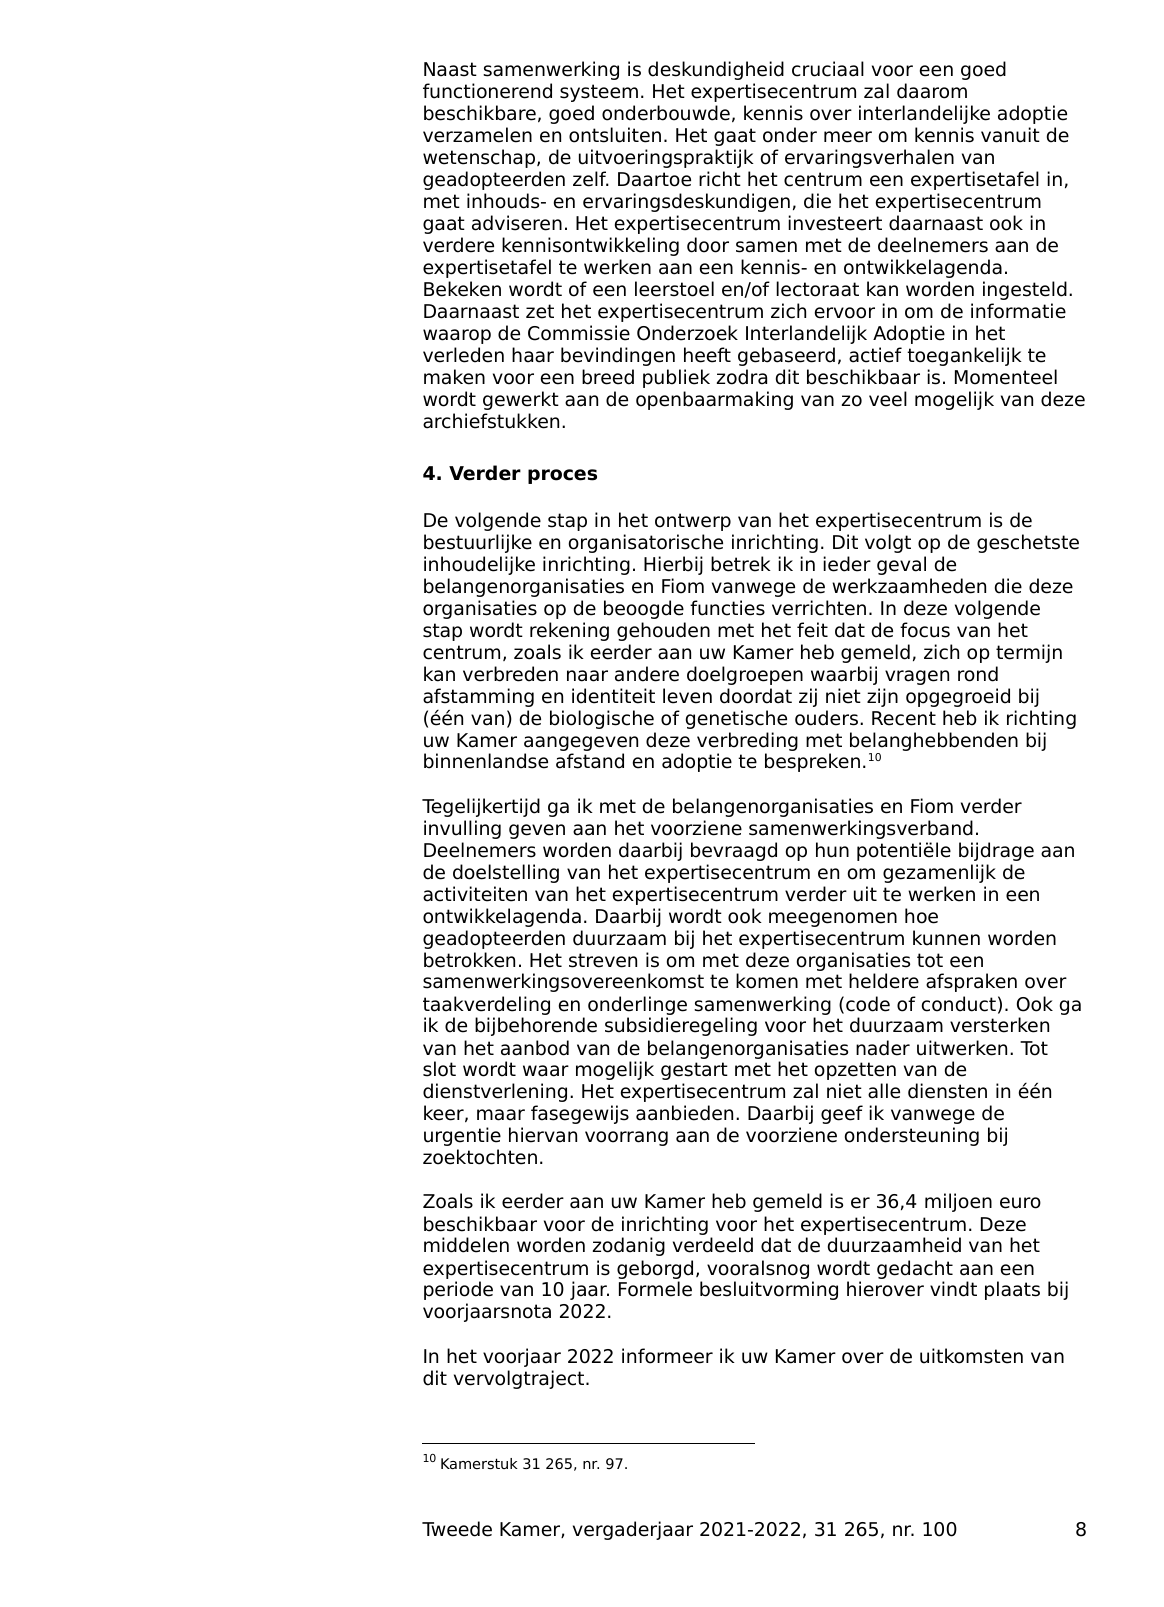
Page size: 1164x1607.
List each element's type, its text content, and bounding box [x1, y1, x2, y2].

text Zoals ik eerder aan uw Kamer heb gemeld is er 36,4 miljoen euro beschikbaar voor de inrichting voor het expertisecentrum. Deze middelen worden zodanig verdeeld dat de duurzaamheid van het expertisecentrum is geborgd, vooralsnog wordt gedacht aan een periode van 10 jaar. Formele besluitvorming hierover vindt plaats bij voorjaarsnota 2022. [422, 1191, 1087, 1323]
text In het voorjaar 2022 informeer ik uw Kamer over de uitkomsten van dit vervolgtraject. [422, 1346, 1087, 1389]
subtitle 4. Verder proces [422, 463, 1087, 485]
text Kamerstuk 31 265, nr. 97. [422, 1452, 1087, 1474]
text Naast samenwerking is deskundigheid cruciaal voor een goed functionerend systeem. Het expertisecentrum zal daarom beschikbare, goed onderbouwde, kennis over interlandelijke adoptie verzamelen en ontsluiten. Het gaat onder meer om kennis vanuit de wetenschap, de uitvoeringspraktijk of ervaringsverhalen van geadopteerden zelf. Daartoe richt het centrum een expertisetafel in, met inhouds- en ervaringsdeskundigen, die het expertisecentrum gaat adviseren. Het expertisecentrum investeert daarnaast ook in verdere kennisontwikkeling door samen met de deelnemers aan de expertisetafel te werken aan een kennis- en ontwikkelagenda. Bekeken wordt of een leerstoel en/of lectoraat kan worden ingesteld. Daarnaast zet het expertisecentrum zich ervoor in om de informatie waarop de Commissie Onderzoek Interlandelijk Adoptie in het verleden haar bevindingen heeft gebaseerd, actief toegankelijk te maken voor een breed publiek zodra dit beschikbaar is. Momenteel wordt gewerkt aan de openbaarmaking van zo veel mogelijk van deze archiefstukken. [422, 59, 1087, 433]
text De volgende stap in het ontwerp van het expertisecentrum is de bestuurlijke en organisatorische inrichting. Dit volgt op de geschetste inhoudelijke inrichting. Hierbij betrek ik in ieder geval de belangenorganisaties en Fiom vanwege de werkzaamheden die deze organisaties op de beoogde functies verrichten. In deze volgende stap wordt rekening gehouden met het feit dat de focus van het centrum, zoals ik eerder aan uw Kamer heb gemeld, zich op termijn kan verbreden naar andere doelgroepen waarbij vragen rond afstamming en identiteit leven doordat zij niet zijn opgegroeid bij (één van) de biologische of genetische ouders. Recent heb ik richting uw Kamer aangegeven deze verbreding met belanghebbenden bij binnenlandse afstand en adoptie te bespreken. [422, 510, 1087, 773]
text Tegelijkertijd ga ik met de belangenorganisaties en Fiom verder invulling geven aan het voorziene samenwerkingsverband. Deelnemers worden daarbij bevraagd op hun potentiële bijdrage aan de doelstelling van het expertisecentrum en om gezamenlijk de activiteiten van het expertisecentrum verder uit te werken in een ontwikkelagenda. Daarbij wordt ook meegenomen hoe geadopteerden duurzaam bij het expertisecentrum kunnen worden betrokken. Het streven is om met deze organisaties tot een samenwerkingsovereenkomst te komen met heldere afspraken over taakverdeling en onderlinge samenwerking (code of conduct). Ook ga ik de bijbehorende subsidieregeling voor het duurzaam versterken van het aanbod van de belangenorganisaties nader uitwerken. Tot slot wordt waar mogelijk gestart met het opzetten van de dienstverlening. Het expertisecentrum zal niet alle diensten in één keer, maar fasegewijs aanbieden. Daarbij geef ik vanwege de urgentie hiervan voorrang aan de voorziene ondersteuning bij zoektochten. [422, 796, 1087, 1169]
